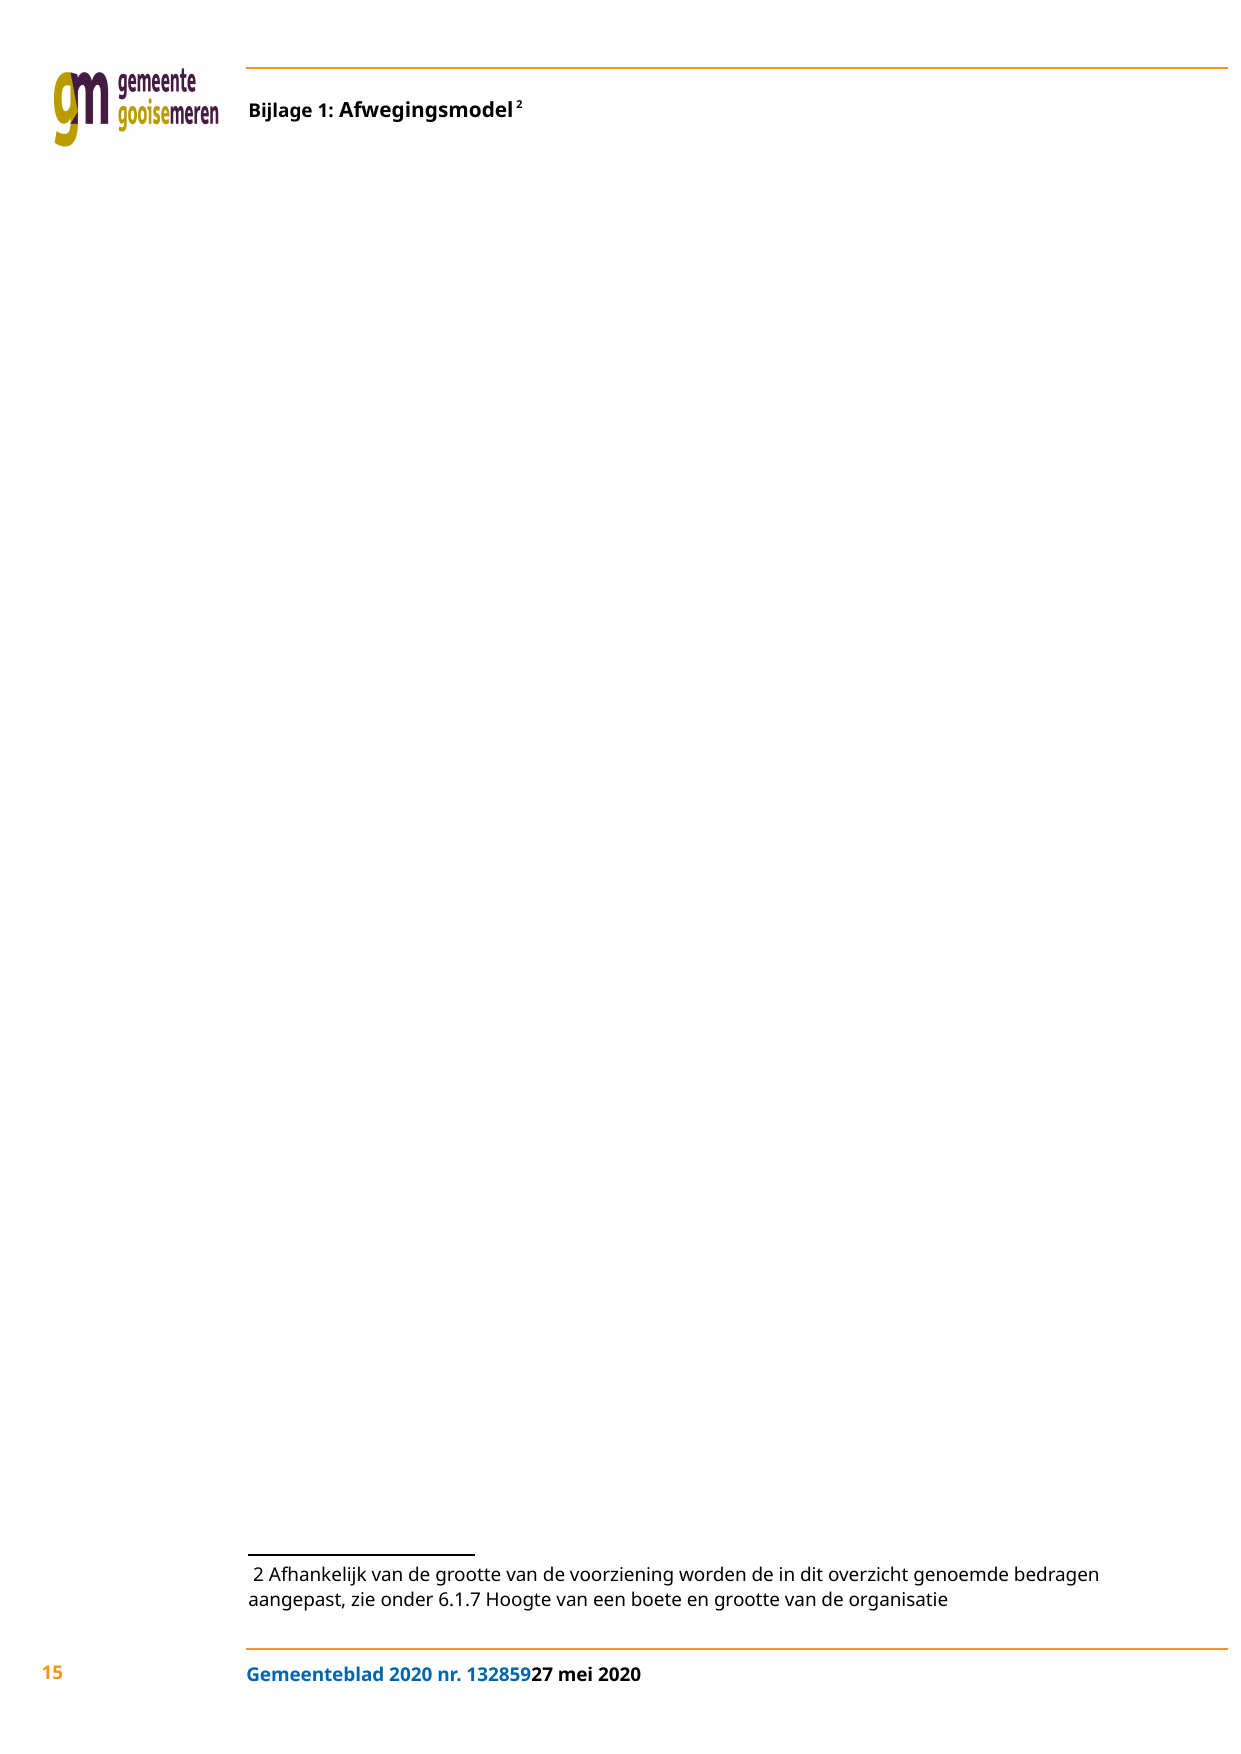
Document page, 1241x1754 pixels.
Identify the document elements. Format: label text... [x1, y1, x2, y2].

picture [41, 47, 231, 172]
text Bijlage 1: Afwegingsmodel [248, 95, 1152, 123]
text Afhankelijk van de grootte van de voorziening worden de in dit overzicht genoemde bedragen aangepast, zie onder 6.1.7 Hoogte van een boete en grootte van de organisatie [248, 1561, 1152, 1612]
